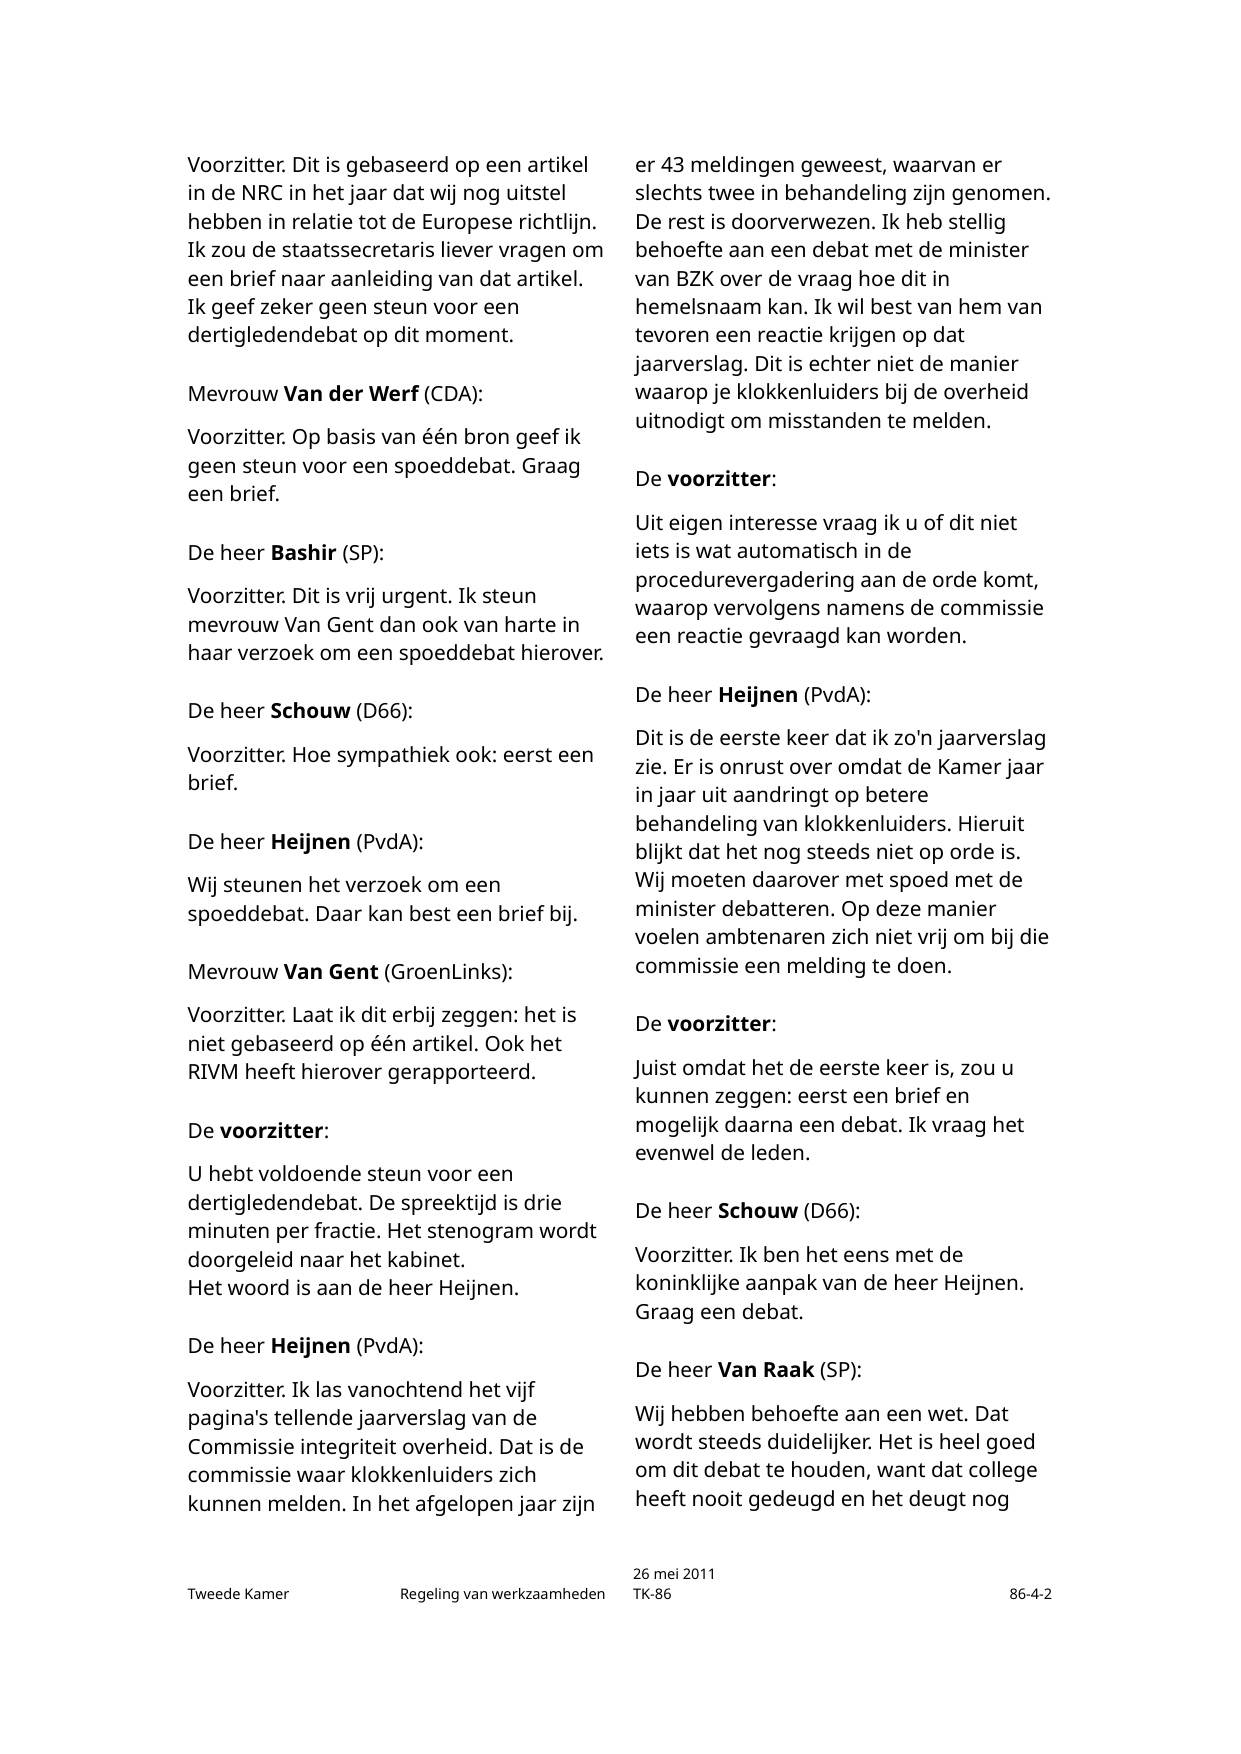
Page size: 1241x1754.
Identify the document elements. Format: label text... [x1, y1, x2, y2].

text Voorzitter. Dit is vrij urgent. Ik steun mevrouw Van Gent dan ook van harte in haar verzoek om een spoeddebat hierover. [187, 581, 605, 667]
text Mevrouw Van Gent (GroenLinks): [187, 957, 605, 986]
text De heer Heijnen (PvdA): [187, 827, 605, 855]
text Uit eigen interesse vraag ik u of dit niet iets is wat automatisch in de procedurevergadering aan de orde komt, waarop vervolgens namens de commissie een reactie gevraagd kan worden. [635, 508, 1053, 650]
text Mevrouw Van der Werf (CDA): [187, 379, 605, 407]
text Juist omdat het de eerste keer is, zou u kunnen zeggen: eerst een brief en mogelijk daarna een debat. Ik vraag het evenwel de leden. [635, 1053, 1053, 1167]
text De heer Heijnen (PvdA): [187, 1332, 605, 1360]
text Dit is de eerste keer dat ik zo'n jaarverslag zie. Er is onrust over omdat de Kamer jaar in jaar uit aandringt op betere behandeling van klokkenluiders. Hieruit blijkt dat het nog steeds niet op orde is. Wij moeten daarover met spoed met de minister debatteren. Op deze manier voelen ambtenaren zich niet vrij om bij die commissie een melding te doen. [635, 723, 1053, 979]
text Voorzitter. Dit is gebaseerd op een artikel in de NRC in het jaar dat wij nog uitstel hebben in relatie tot de Europese richtlijn. Ik zou de staatssecretaris liever vragen om een brief naar aanleiding van dat artikel. Ik geef zeker geen steun voor een dertigledendebat op dit moment. [187, 150, 605, 349]
text er 43 meldingen geweest, waarvan er slechts twee in behandeling zijn genomen. De rest is doorverwezen. Ik heb stellig behoefte aan een debat met de minister van BZK over de vraag hoe dit in hemelsnaam kan. Ik wil best van hem van tevoren een reactie krijgen op dat jaarverslag. Dit is echter niet de manier waarop je klokkenluiders bij de overheid uitnodigt om misstanden te melden. [635, 150, 1053, 434]
text De voorzitter: [187, 1116, 605, 1144]
text Wij hebben behoefte aan een wet. Dat wordt steeds duidelijker. Het is heel goed om dit debat te houden, want dat college heeft nooit gedeugd en het deugt nog [635, 1399, 1053, 1512]
text Voorzitter. Ik las vanochtend het vijf pagina's tellende jaarverslag van de Commissie integriteit overheid. Dat is de commissie waar klokkenluiders zich kunnen melden. In het afgelopen jaar zijn [187, 1375, 605, 1517]
text U hebt voldoende steun voor een dertigledendebat. De spreektijd is drie minuten per fractie. Het stenogram wordt doorgeleid naar het kabinet. [187, 1159, 605, 1273]
text Voorzitter. Laat ik dit erbij zeggen: het is niet gebaseerd op één artikel. Ook het RIVM heeft hierover gerapporteerd. [187, 1001, 605, 1086]
text Het woord is aan de heer Heijnen. [187, 1273, 605, 1302]
text De heer Schouw (D66): [635, 1197, 1053, 1225]
text De voorzitter: [635, 464, 1053, 493]
text De heer Heijnen (PvdA): [635, 680, 1053, 708]
text Voorzitter. Ik ben het eens met de koninklijke aanpak van de heer Heijnen. Graag een debat. [635, 1240, 1053, 1325]
text Voorzitter. Op basis van één bron geef ik geen steun voor een spoeddebat. Graag een brief. [187, 422, 605, 508]
text De heer Bashir (SP): [187, 538, 605, 566]
text De heer Schouw (D66): [187, 697, 605, 725]
text De heer Van Raak (SP): [635, 1355, 1053, 1384]
text Wij steunen het verzoek om een spoeddebat. Daar kan best een brief bij. [187, 870, 605, 927]
text De voorzitter: [635, 1009, 1053, 1038]
text Voorzitter. Hoe sympathiek ook: eerst een brief. [187, 740, 605, 797]
